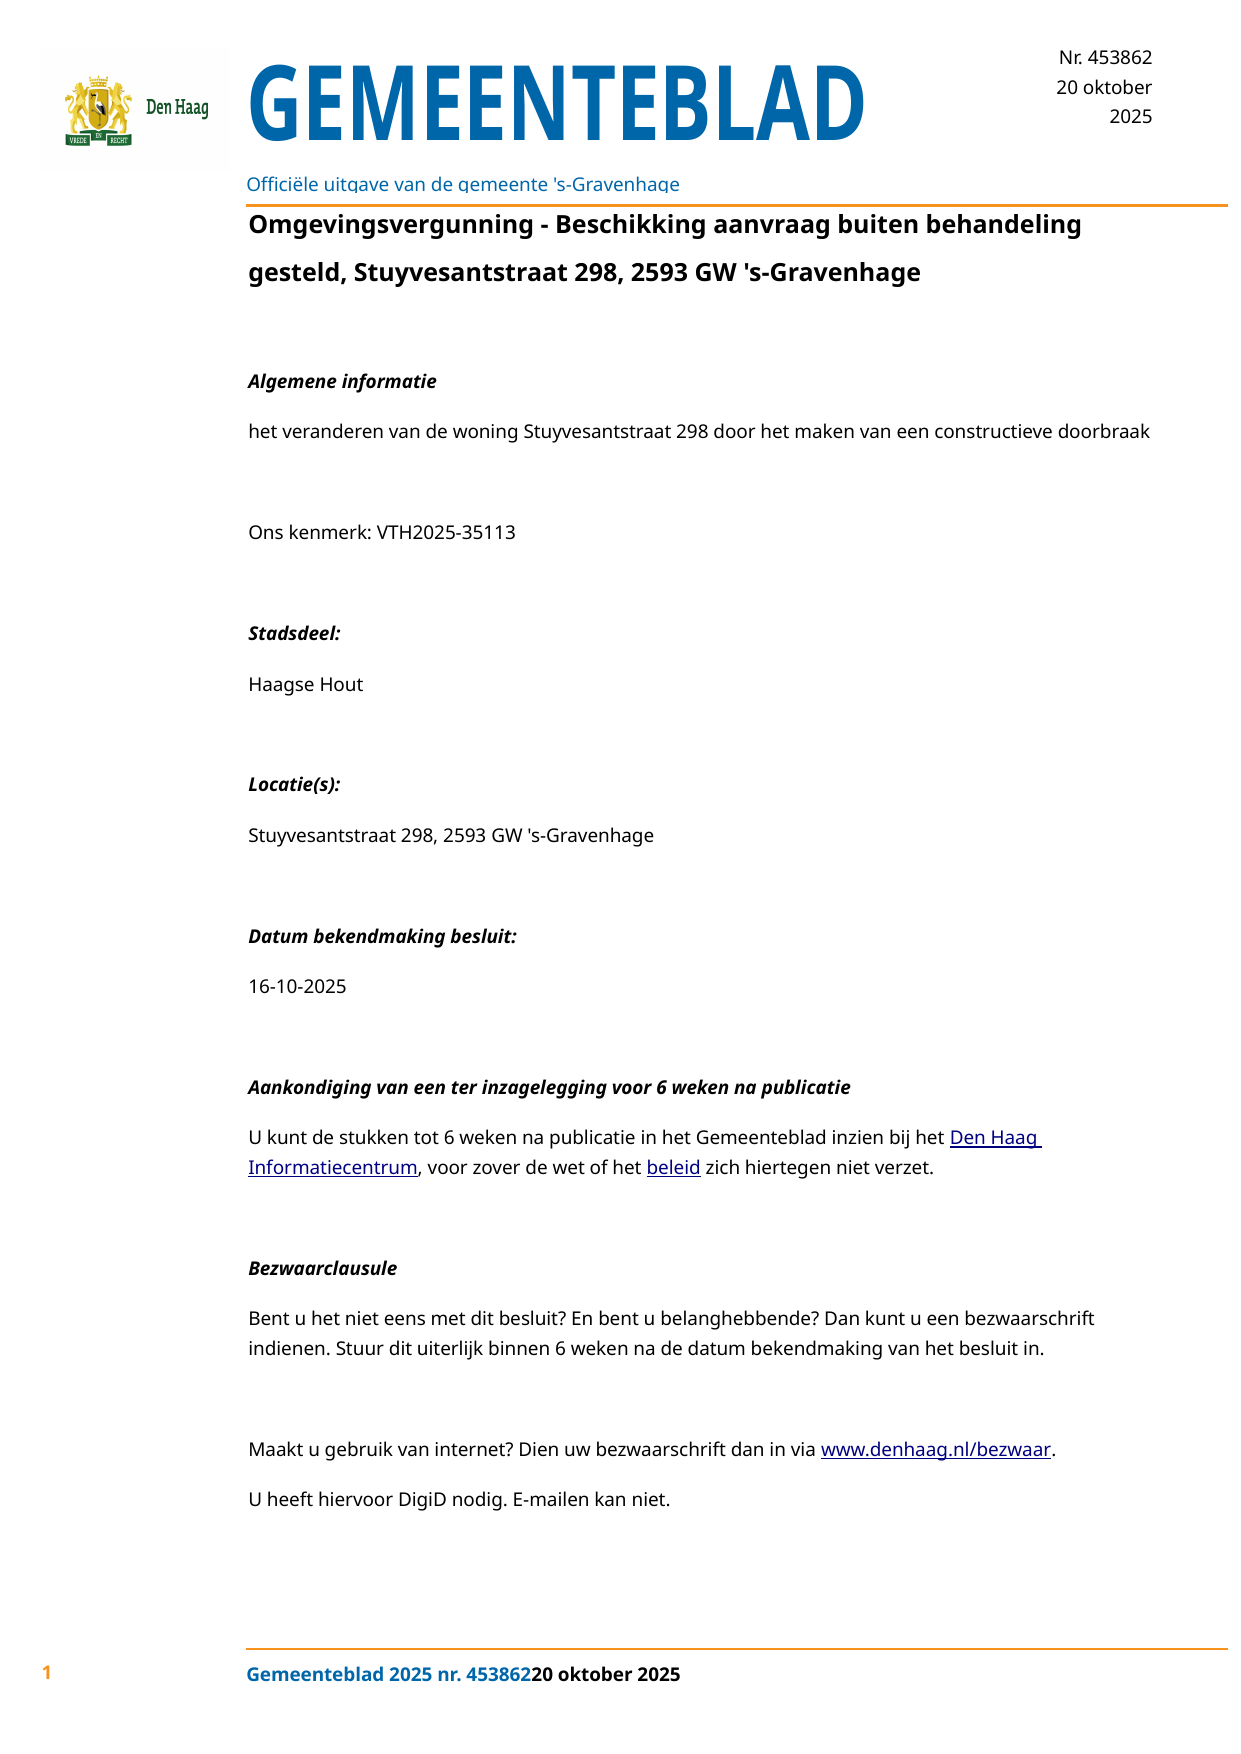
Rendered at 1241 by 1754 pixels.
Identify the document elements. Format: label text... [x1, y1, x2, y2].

text het veranderen van de woning Stuyvesantstraat 298 door het maken van een constructieve doorbraak [248, 419, 1152, 444]
text Locatie(s): [248, 772, 1152, 797]
text Ons kenmerk: VTH2025-35113 [248, 519, 1152, 545]
text Aankondiging van een ter inzagelegging voor 6 weken na publicatie [248, 1074, 1152, 1100]
text Bent u het niet eens met dit besluit? En bent u belanghebbende? Dan kunt u een bezwaarschrift indienen. Stuur dit uiterlijk binnen 6 weken na de datum bekendmaking van het besluit in. [248, 1305, 1152, 1361]
text Bezwaarclausule [248, 1255, 1152, 1281]
text Stadsdeel: [248, 620, 1152, 646]
text Datum bekendmaking besluit: [248, 923, 1152, 949]
text U kunt de stukken tot 6 weken na publicatie in het Gemeenteblad inzien bij het Den Haag Informatiecentrum, voor zover de wet of het beleid zich hiertegen niet verzet. [248, 1124, 1152, 1180]
text 16-10-2025 [248, 973, 1152, 999]
text Omgevingsvergunning - Beschikking aanvraag buiten behandeling gesteld, Stuyvesantstraat 298, 2593 GW 's-Gravenhage [248, 207, 1152, 288]
text Stuyvesantstraat 298, 2593 GW 's-Gravenhage [248, 822, 1152, 848]
text Algemene informatie [248, 368, 1152, 394]
picture [41, 47, 231, 172]
text Haagse Hout [248, 671, 1152, 697]
text Maakt u gebruik van internet? Dien uw bezwaarschrift dan in via www.denhaag.nl/bezwaar. [248, 1436, 1152, 1462]
text U heeft hiervoor DigiD nodig. E-mailen kan niet. [248, 1486, 1152, 1512]
